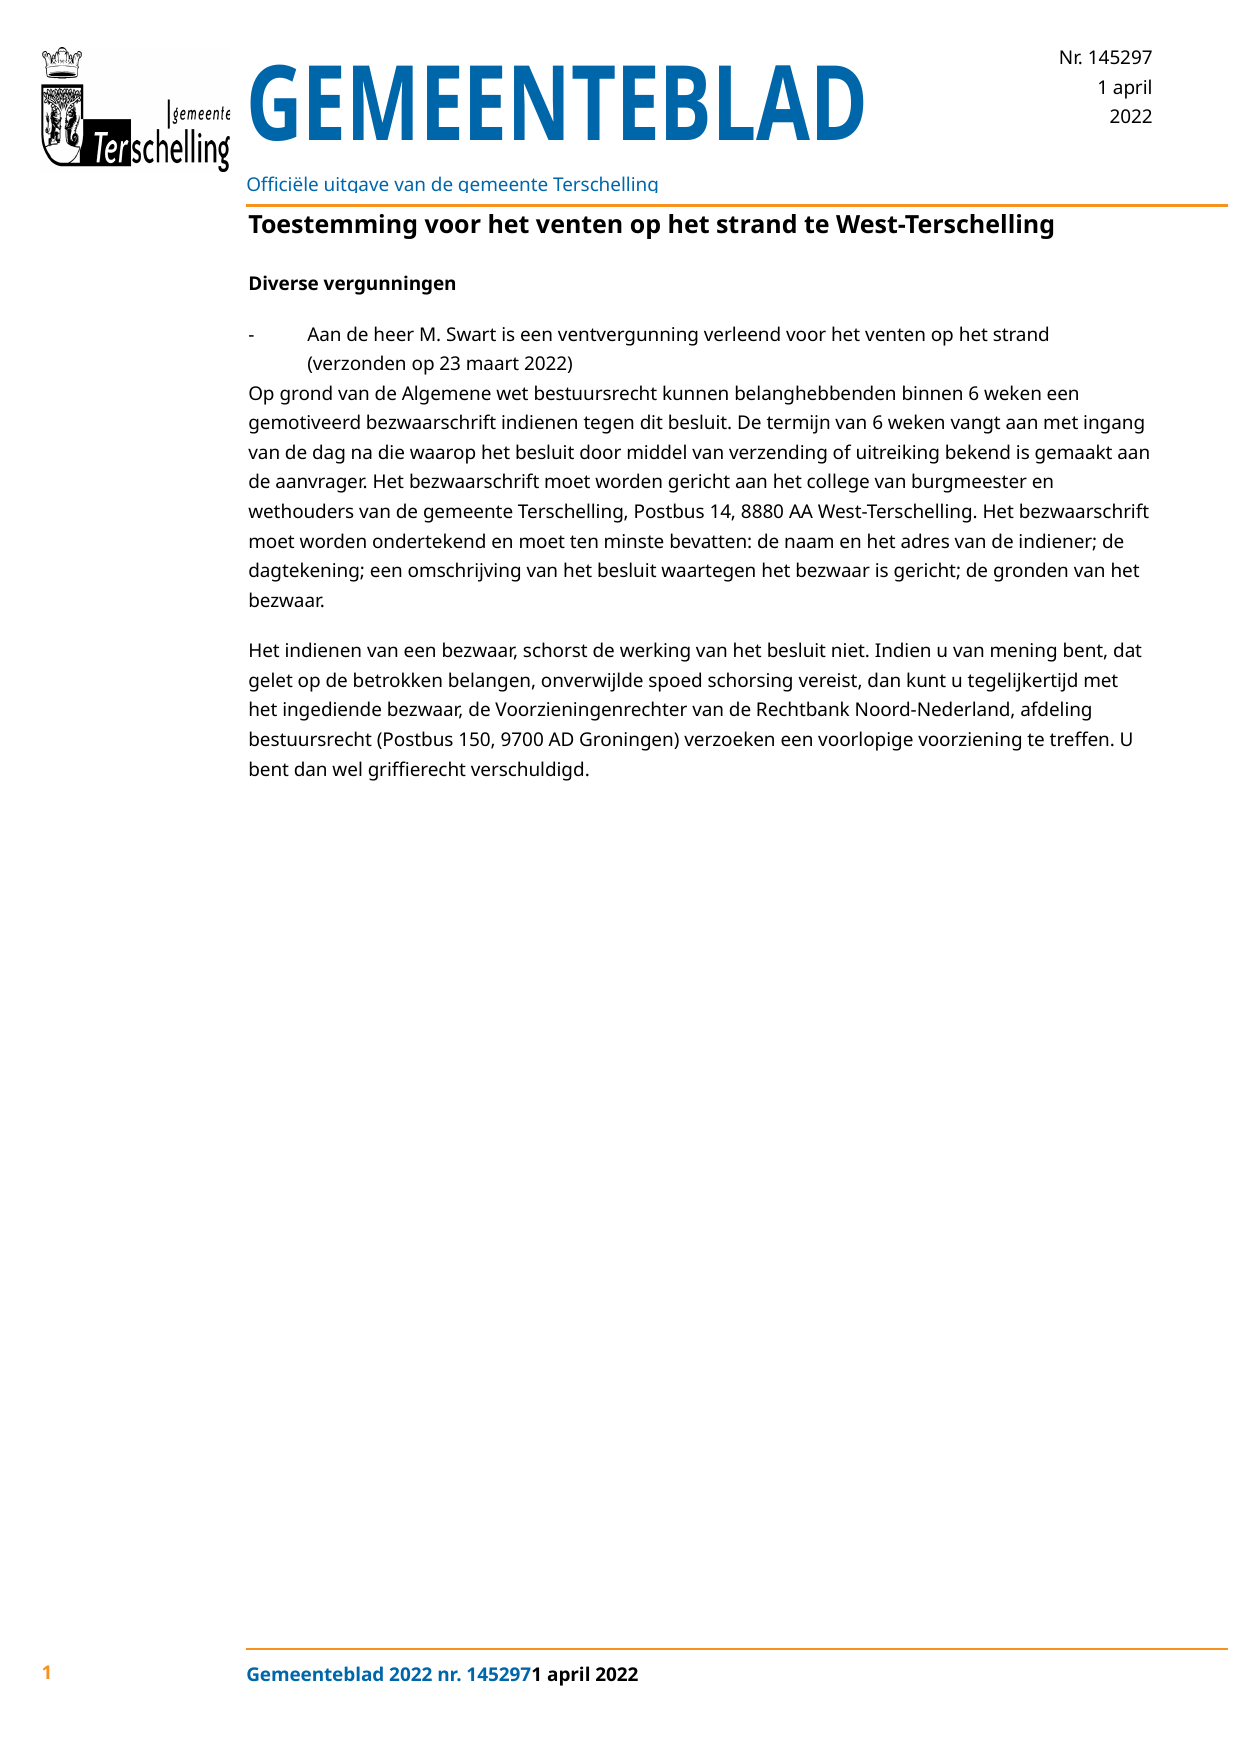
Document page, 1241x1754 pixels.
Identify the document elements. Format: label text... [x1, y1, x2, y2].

picture [41, 47, 231, 172]
text Toestemming voor het venten op het strand te West-Terschelling [248, 207, 1152, 241]
list Aan de heer M. Swart is een ventvergunning verleend voor het venten op het strand (verzonden op 23 maart 2022) [248, 321, 1152, 376]
text Diverse vergunningen [248, 270, 1152, 296]
text Op grond van de Algemene wet bestuursrecht kunnen belanghebbenden binnen 6 weken een gemotiveerd bezwaarschrift indienen tegen dit besluit. De termijn van 6 weken vangt aan met ingang van de dag na die waarop het besluit door middel van verzending of uitreiking bekend is gemaakt aan de aanvrager. Het bezwaarschrift moet worden gericht aan het college van burgmeester en wethouders van de gemeente Terschelling, Postbus 14, 8880 AA West-Terschelling. Het bezwaarschrift moet worden ondertekend en moet ten minste bevatten: de naam en het adres van de indiener; de dagtekening; een omschrijving van het besluit waartegen het bezwaar is gericht; de gronden van het bezwaar. [248, 380, 1152, 613]
text Het indienen van een bezwaar, schorst de werking van het besluit niet. Indien u van mening bent, dat gelet op de betrokken belangen, onverwijlde spoed schorsing vereist, dan kunt u tegelijkertijd met het ingediende bezwaar, de Voorzieningenrechter van de Rechtbank Noord-Nederland, afdeling bestuursrecht (Postbus 150, 9700 AD Groningen) verzoeken een voorlopige voorziening te treffen. U bent dan wel griffierecht verschuldigd. [248, 637, 1152, 781]
